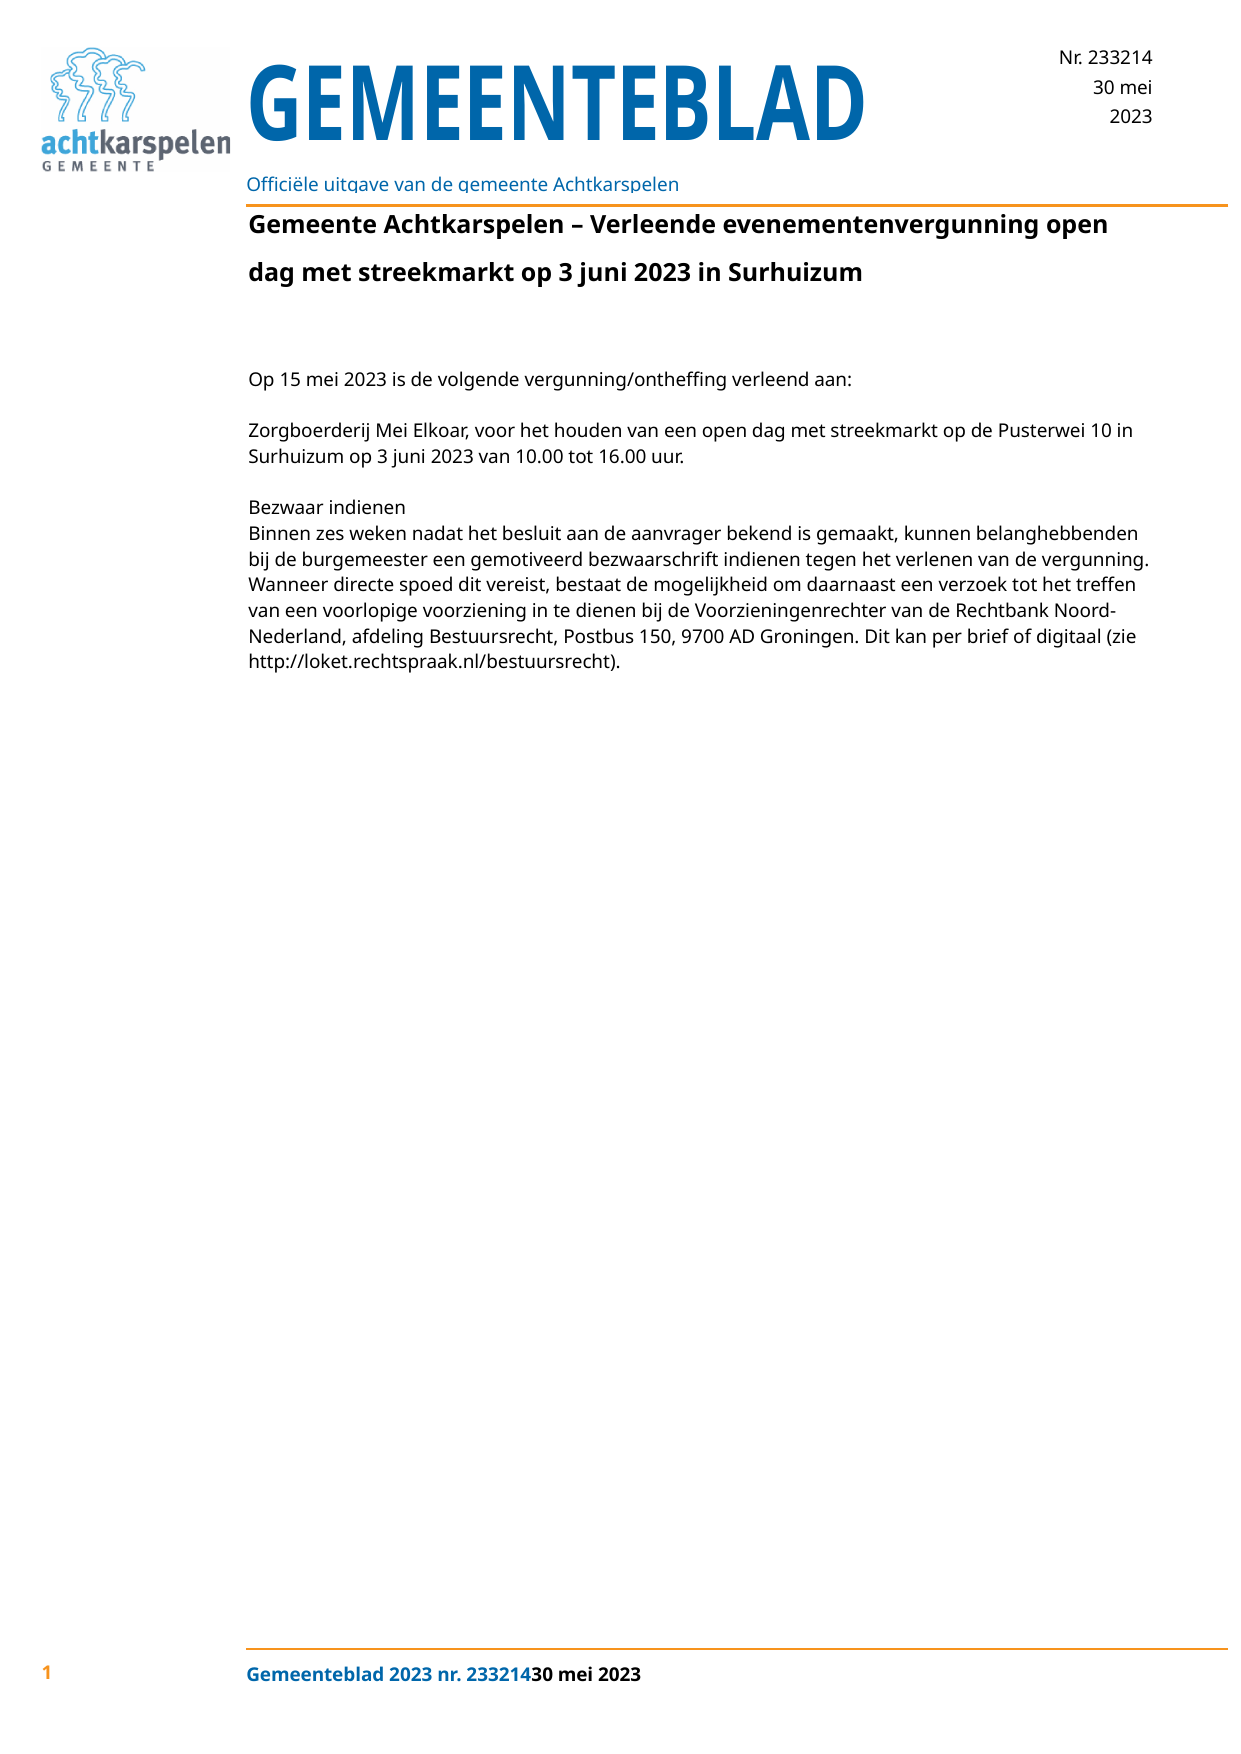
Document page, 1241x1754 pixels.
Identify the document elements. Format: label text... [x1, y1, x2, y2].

text Zorgboerderij Mei Elkoar, voor het houden van een open dag met streekmarkt op de Pusterwei 10 in Surhuizum op 3 juni 2023 van 10.00 tot 16.00 uur. [248, 417, 1152, 469]
text Binnen zes weken nadat het besluit aan de aanvrager bekend is gemaakt, kunnen belanghebbenden bij de burgemeester een gemotiveerd bezwaarschrift indienen tegen het verlenen van de vergunning. Wanneer directe spoed dit vereist, bestaat de mogelijkheid om daarnaast een verzoek tot het treffen van een voorlopige voorziening in te dienen bij de Voorzieningenrechter van de Rechtbank Noord-Nederland, afdeling Bestuursrecht, Postbus 150, 9700 AD Groningen. Dit kan per brief of digitaal (zie http://loket.rechtspraak.nl/bestuursrecht). [248, 520, 1152, 674]
text Gemeente Achtkarspelen – Verleende evenementenvergunning open dag met streekmarkt op 3 juni 2023 in Surhuizum [248, 207, 1152, 288]
picture [41, 47, 231, 172]
text Op 15 mei 2023 is de volgende vergunning/ontheffing verleend aan: [248, 366, 1152, 391]
text Bezwaar indienen [248, 494, 1152, 520]
